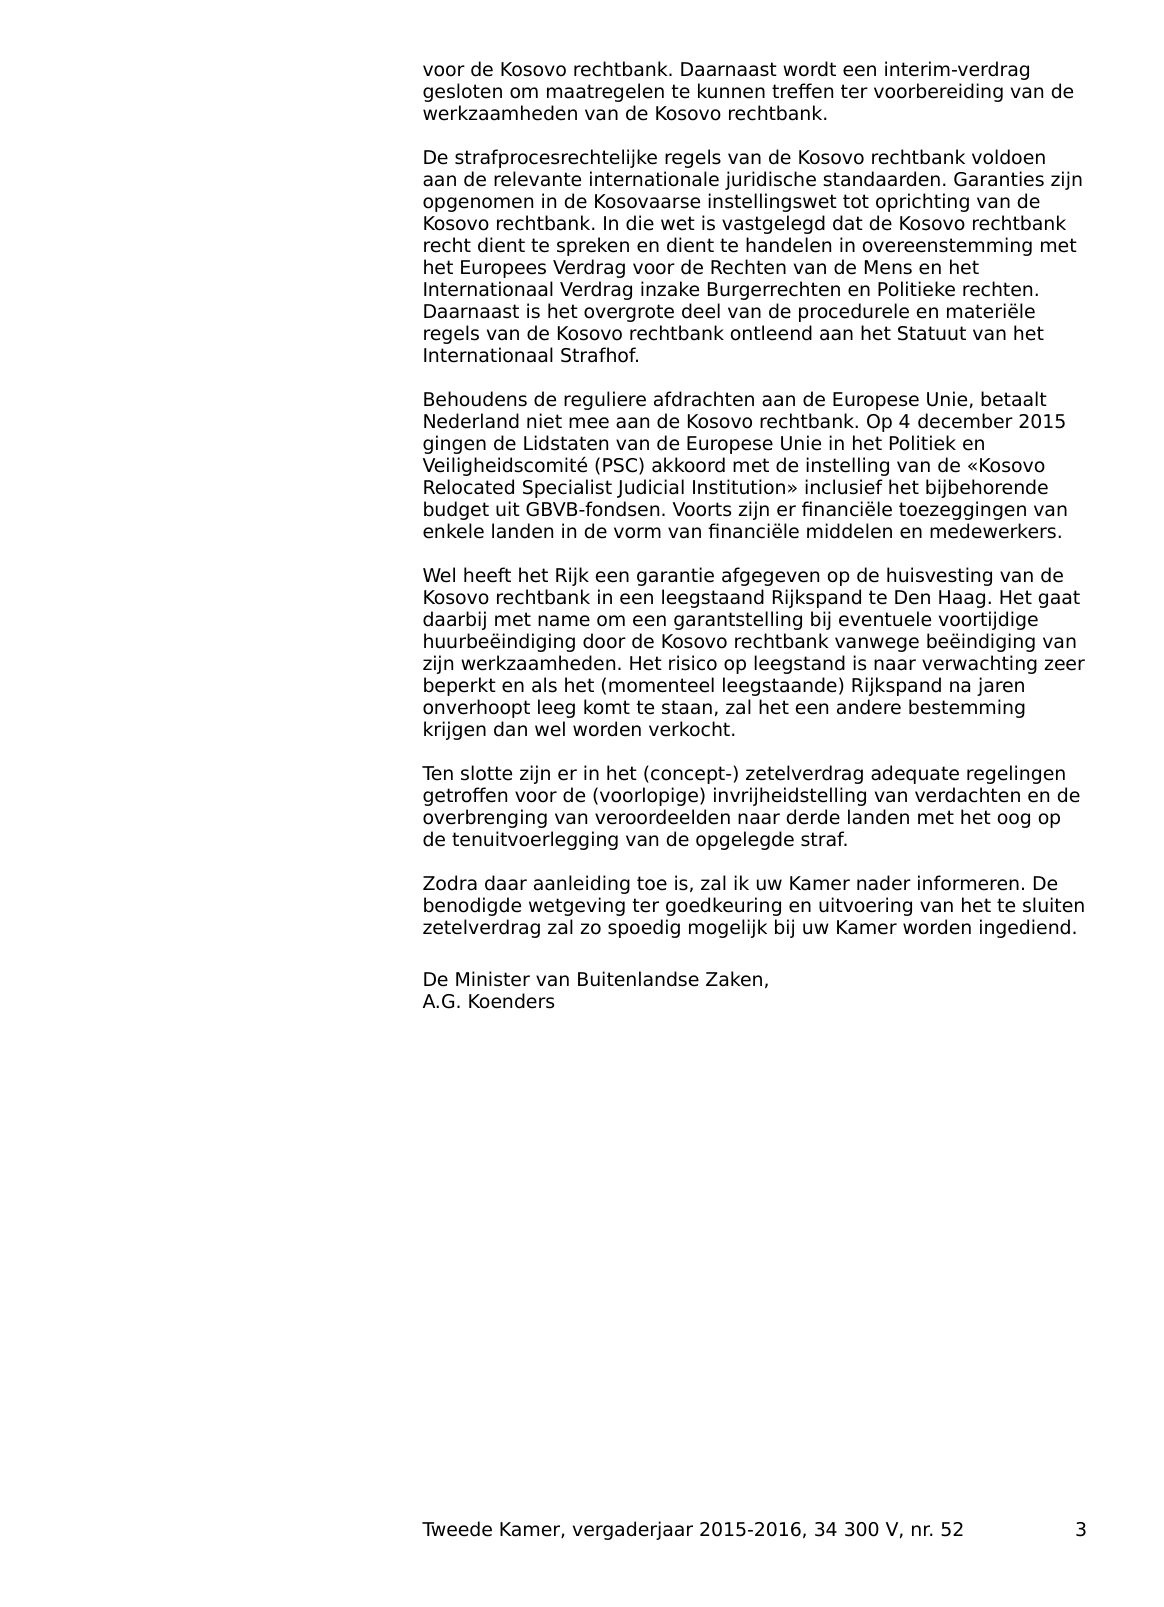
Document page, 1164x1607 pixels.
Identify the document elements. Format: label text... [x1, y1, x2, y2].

text Ten slotte zijn er in het (concept-) zetelverdrag adequate regelingen getroffen voor de (voorlopige) invrijheidstelling van verdachten en de overbrenging van veroordeelden naar derde landen met het oog op de tenuitvoerlegging van de opgelegde straf. [422, 763, 1087, 851]
text Wel heeft het Rijk een garantie afgegeven op de huisvesting van de Kosovo rechtbank in een leegstaand Rijkspand te Den Haag. Het gaat daarbij met name om een garantstelling bij eventuele voortijdige huurbeëindiging door de Kosovo rechtbank vanwege beëindiging van zijn werkzaamheden. Het risico op leegstand is naar verwachting zeer beperkt en als het (momenteel leegstaande) Rijkspand na jaren onverhoopt leeg komt te staan, zal het een andere bestemming krijgen dan wel worden verkocht. [422, 565, 1087, 741]
text De strafprocesrechtelijke regels van de Kosovo rechtbank voldoen aan de relevante internationale juridische standaarden. Garanties zijn opgenomen in de Kosovaarse instellingswet tot oprichting van de Kosovo rechtbank. In die wet is vastgelegd dat de Kosovo rechtbank recht dient te spreken en dient te handelen in overeenstemming met het Europees Verdrag voor de Rechten van de Mens en het Internationaal Verdrag inzake Burgerrechten en Politieke rechten. Daarnaast is het overgrote deel van de procedurele en materiële regels van de Kosovo rechtbank ontleend aan het Statuut van het Internationaal Strafhof. [422, 147, 1087, 367]
text Zodra daar aanleiding toe is, zal ik uw Kamer nader informeren. De benodigde wetgeving ter goedkeuring en uitvoering van het te sluiten zetelverdrag zal zo spoedig mogelijk bij uw Kamer worden ingediend. [422, 873, 1087, 939]
text Behoudens de reguliere afdrachten aan de Europese Unie, betaalt Nederland niet mee aan de Kosovo rechtbank. Op 4 december 2015 gingen de Lidstaten van de Europese Unie in het Politiek en Veiligheidscomité (PSC) akkoord met de instelling van de «Kosovo Relocated Specialist Judicial Institution» inclusief het bijbehorende budget uit GBVB-fondsen. Voorts zijn er financiële toezeggingen van enkele landen in de vorm van financiële middelen en medewerkers. [422, 389, 1087, 543]
text De Minister van Buitenlandse Zaken, A.G. Koenders [422, 969, 1087, 1013]
text voor de Kosovo rechtbank. Daarnaast wordt een interim-verdrag gesloten om maatregelen te kunnen treffen ter voorbereiding van de werkzaamheden van de Kosovo rechtbank. [422, 59, 1087, 125]
